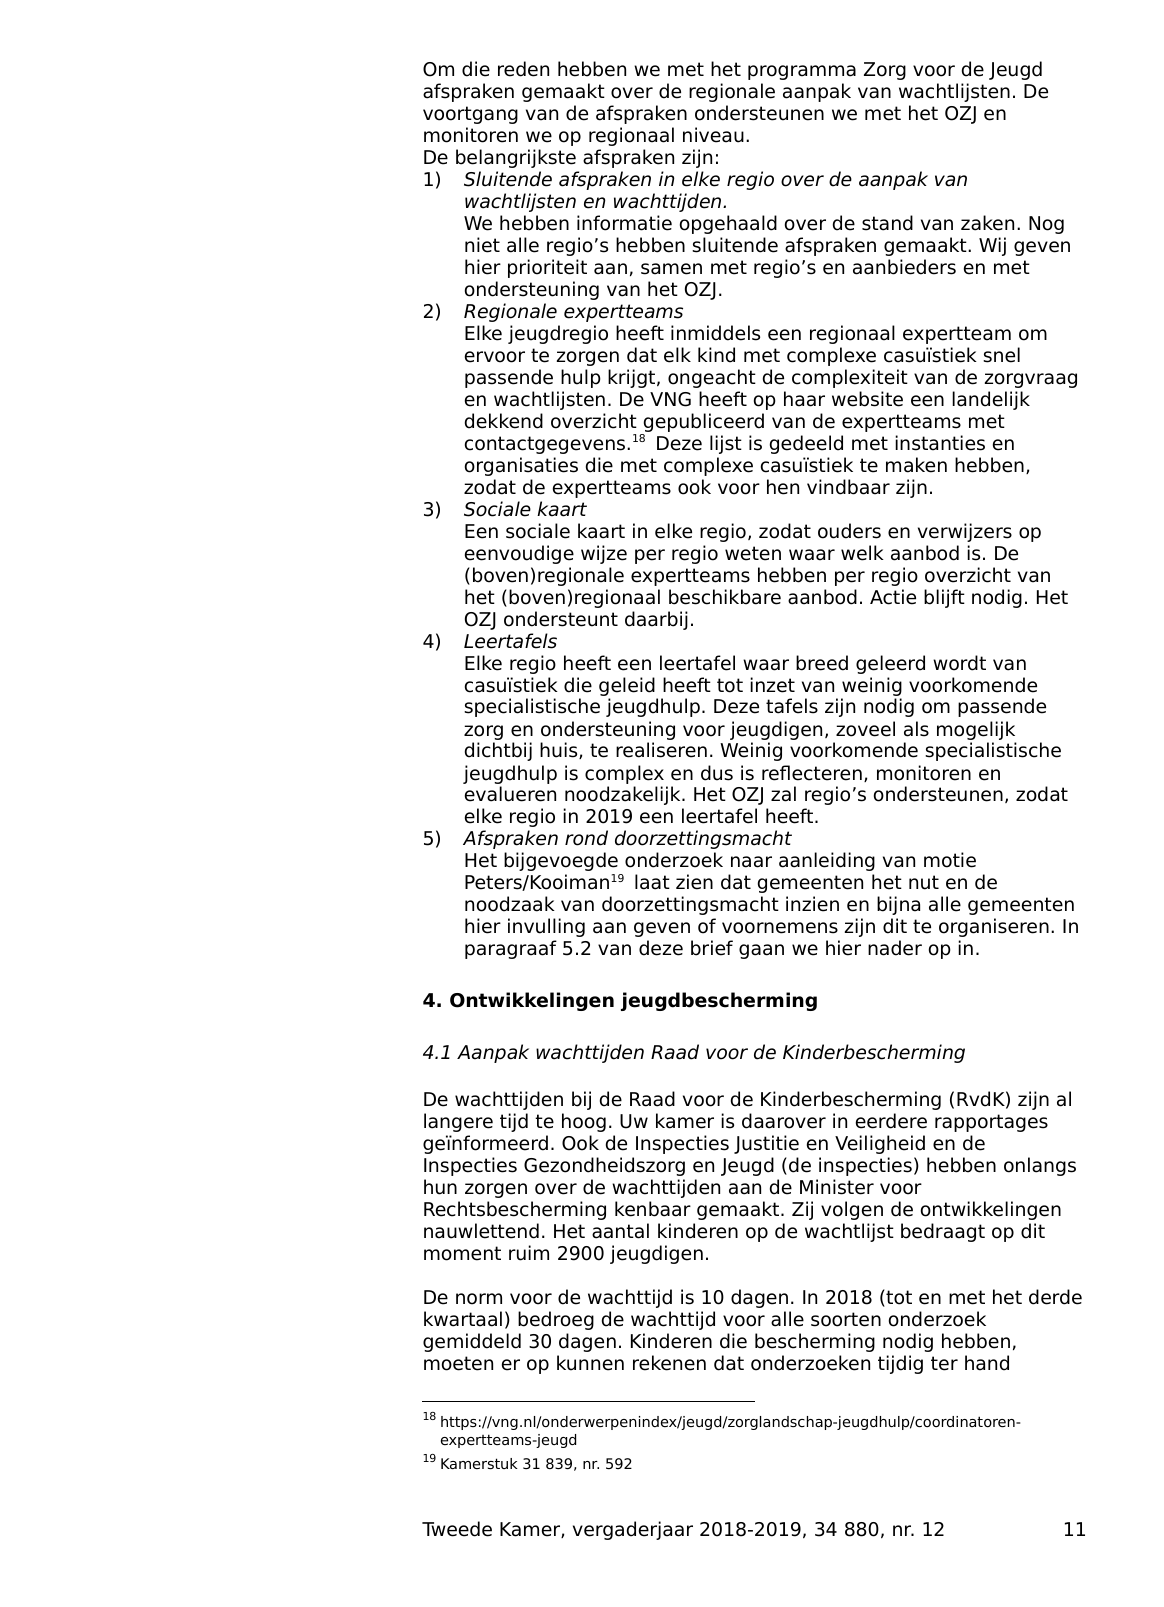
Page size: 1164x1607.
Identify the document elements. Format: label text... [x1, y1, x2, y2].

text De norm voor de wachttijd is 10 dagen. In 2018 (tot en met het derde kwartaal) bedroeg de wachttijd voor alle soorten onderzoek gemiddeld 30 dagen. Kinderen die bescherming nodig hebben, moeten er op kunnen rekenen dat onderzoeken tijdig ter hand [422, 1287, 1087, 1375]
text Kamerstuk 31 839, nr. 592 [422, 1452, 1087, 1474]
text Om die reden hebben we met het programma Zorg voor de Jeugd afspraken gemaakt over de regionale aanpak van wachtlijsten. De voortgang van de afspraken ondersteunen we met het OZJ en monitoren we op regionaal niveau. [422, 59, 1087, 147]
text Een sociale kaart in elke regio, zodat ouders en verwijzers op eenvoudige wijze per regio weten waar welk aanbod is. De (boven)regionale expertteams hebben per regio overzicht van het (boven)regionaal beschikbare aanbod. Actie blijft nodig. Het OZJ ondersteunt daarbij. [464, 521, 1087, 631]
subtitle 4.1 Aanpak wachttijden Raad voor de Kinderbescherming [422, 1042, 1087, 1064]
text De belangrijkste afspraken zijn: [422, 147, 1087, 169]
text 5) Afspraken rond doorzettingsmacht [422, 828, 1087, 850]
text De wachttijden bij de Raad voor de Kinderbescherming (RvdK) zijn al langere tijd te hoog. Uw kamer is daarover in eerdere rapportages geïnformeerd. Ook de Inspecties Justitie en Veiligheid en de Inspecties Gezondheidszorg en Jeugd (de inspecties) hebben onlangs hun zorgen over de wachttijden aan de Minister voor Rechtsbescherming kenbaar gemaakt. Zij volgen de ontwikkelingen nauwlettend. Het aantal kinderen op de wachtlijst bedraagt op dit moment ruim 2900 jeugdigen. [422, 1089, 1087, 1265]
text Elke regio heeft een leertafel waar breed geleerd wordt van casuïstiek die geleid heeft tot inzet van weinig voorkomende specialistische jeugdhulp. Deze tafels zijn nodig om passende zorg en ondersteuning voor jeugdigen, zoveel als mogelijk dichtbij huis, te realiseren. Weinig voorkomende specialistische jeugdhulp is complex en dus is reflecteren, monitoren en evalueren noodzakelijk. Het OZJ zal regio’s ondersteunen, zodat elke regio in 2019 een leertafel heeft. [464, 652, 1087, 828]
text https://vng.nl/onderwerpenindex/jeugd/zorglandschap-jeugdhulp/coordinatoren-expertteams-jeugd [422, 1410, 1087, 1449]
text 1) Sluitende afspraken in elke regio over de aanpak van wachtlijsten en wachttijden. [422, 169, 1087, 213]
text 2) Regionale expertteams [422, 301, 1087, 323]
text 3) Sociale kaart [422, 499, 1087, 521]
text Het bijgevoegde onderzoek naar aanleiding van motie Peters/Kooiman laat zien dat gemeenten het nut en de noodzaak van doorzettingsmacht inzien en bijna alle gemeenten hier invulling aan geven of voornemens zijn dit te organiseren. In paragraaf 5.2 van deze brief gaan we hier nader op in. [464, 850, 1087, 960]
text Elke jeugdregio heeft inmiddels een regionaal expertteam om ervoor te zorgen dat elk kind met complexe casuïstiek snel passende hulp krijgt, ongeacht de complexiteit van de zorgvraag en wachtlijsten. De VNG heeft op haar website een landelijk dekkend overzicht gepubliceerd van de expertteams met contactgegevens. Deze lijst is gedeeld met instanties en organisaties die met complexe casuïstiek te maken hebben, zodat de expertteams ook voor hen vindbaar zijn. [464, 323, 1087, 499]
text We hebben informatie opgehaald over de stand van zaken. Nog niet alle regio’s hebben sluitende afspraken gemaakt. Wij geven hier prioriteit aan, samen met regio’s en aanbieders en met ondersteuning van het OZJ. [464, 213, 1087, 301]
subtitle 4. Ontwikkelingen jeugdbescherming [422, 990, 1087, 1012]
text 4) Leertafels [422, 631, 1087, 652]
